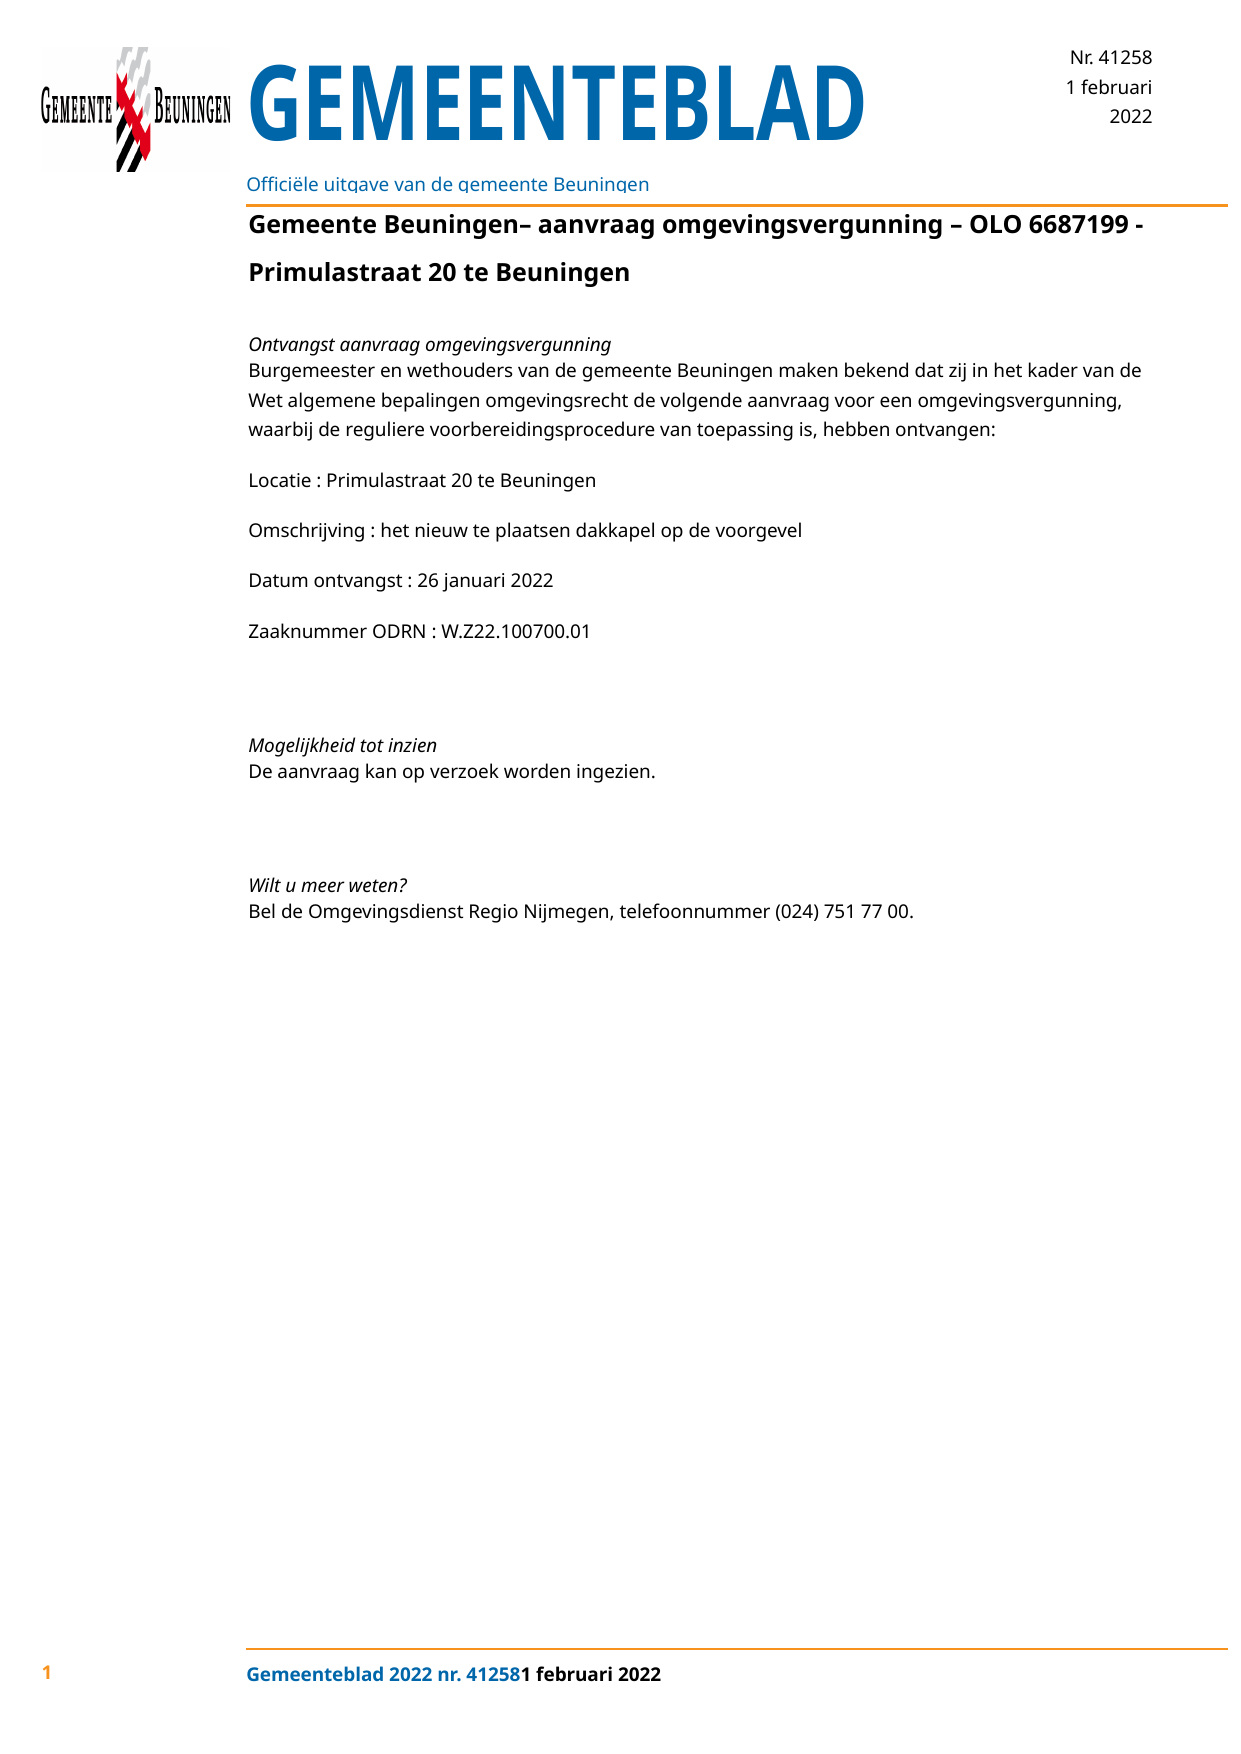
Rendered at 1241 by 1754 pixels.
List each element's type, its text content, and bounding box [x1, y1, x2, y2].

text Locatie : Primulastraat 20 te Beuningen [248, 467, 1152, 492]
picture [41, 47, 231, 172]
text Datum ontvangst : 26 januari 2022 [248, 568, 1152, 593]
text Ontvangst aanvraag omgevingsvergunning [248, 331, 1152, 357]
text Bel de Omgevingsdienst Regio Nijmegen, telefoonnummer (024) 751 77 00. [248, 898, 1152, 924]
text Mogelijkheid tot inzien [248, 732, 1152, 758]
text Gemeente Beuningen– aanvraag omgevingsvergunning – OLO 6687199 - Primulastraat 20 te Beuningen [248, 207, 1152, 288]
text Wilt u meer weten? [248, 872, 1152, 898]
text Omschrijving : het nieuw te plaatsen dakkapel op de voorgevel [248, 517, 1152, 543]
text Burgemeester en wethouders van de gemeente Beuningen maken bekend dat zij in het kader van de Wet algemene bepalingen omgevingsrecht de volgende aanvraag voor een omgevingsvergunning, waarbij de reguliere voorbereidingsprocedure van toepassing is, hebben ontvangen: [248, 357, 1152, 442]
text De aanvraag kan op verzoek worden ingezien. [248, 758, 1152, 784]
text Zaaknummer ODRN : W.Z22.100700.01 [248, 618, 1152, 644]
